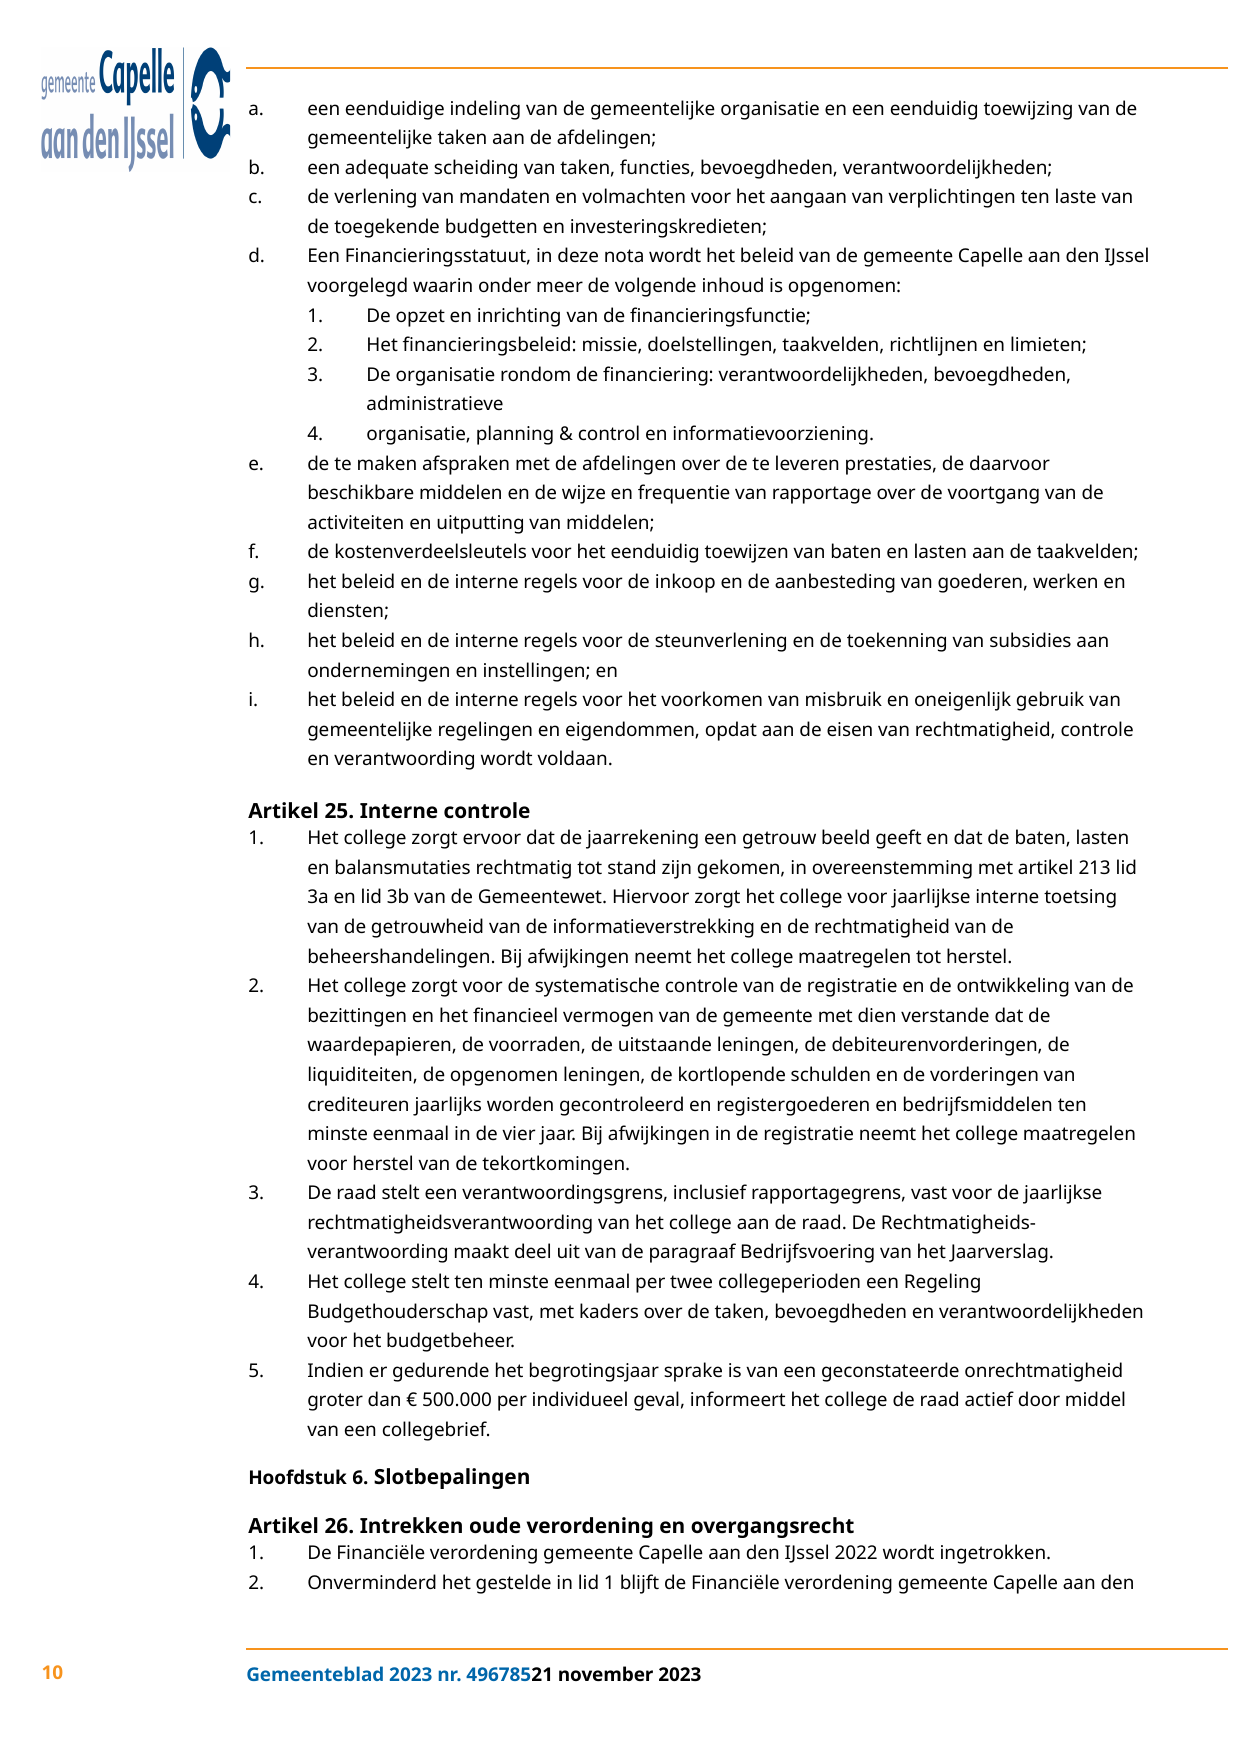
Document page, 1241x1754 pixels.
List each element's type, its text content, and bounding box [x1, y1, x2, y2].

list Indien er gedurende het begrotingsjaar sprake is van een geconstateerde onrechtmatigheid groter dan € 500.000 per individueel geval, informeert het college de raad actief door middel van een collegebrief. [248, 1357, 1152, 1442]
list Het college stelt ten minste eenmaal per twee collegeperioden een Regeling Budgethouderschap vast, met kaders over de taken, bevoegdheden en verantwoordelijkheden voor het budgetbeheer. [248, 1268, 1152, 1353]
list organisatie, planning & control en informatievoorziening. [307, 420, 1152, 446]
list het beleid en de interne regels voor het voorkomen van misbruik en oneigenlijk gebruik van gemeentelijke regelingen en eigendommen, opdat aan de eisen van rechtmatigheid, controle en verantwoording wordt voldaan. [248, 686, 1152, 771]
list het beleid en de interne regels voor de steunverlening en de toekenning van subsidies aan ondernemingen en instellingen; en [248, 627, 1152, 683]
list het beleid en de interne regels voor de inkoop en de aanbesteding van goederen, werken en diensten; [248, 568, 1152, 623]
list Onverminderd het gestelde in lid 1 blijft de Financiële verordening gemeente Capelle aan den [248, 1569, 1152, 1595]
list Het financieringsbeleid: missie, doelstellingen, taakvelden, richtlijnen en limieten; [307, 331, 1152, 357]
list De organisatie rondom de financiering: verantwoordelijkheden, bevoegdheden, administratieve [307, 361, 1152, 416]
list de kostenverdeelsleutels voor het eenduidig toewijzen van baten en lasten aan de taakvelden; [248, 538, 1152, 564]
text Artikel 25. Interne controle [248, 796, 1152, 824]
list Een Financieringsstatuut, in deze nota wordt het beleid van de gemeente Capelle aan den IJssel voorgelegd waarin onder meer de volgende inhoud is opgenomen: [248, 243, 1152, 298]
list Het college zorgt voor de systematische controle van de registratie en de ontwikkeling van de bezittingen en het financieel vermogen van de gemeente met dien verstande dat de waardepapieren, de voorraden, de uitstaande leningen, de debiteurenvorderingen, de liquiditeiten, de opgenomen leningen, de kortlopende schulden en de vorderingen van crediteuren jaarlijks worden gecontroleerd en registergoederen en bedrijfsmiddelen ten minste eenmaal in de vier jaar. Bij afwijkingen in de registratie neemt het college maatregelen voor herstel van de tekortkomingen. [248, 972, 1152, 1176]
list de te maken afspraken met de afdelingen over de te leveren prestaties, de daarvoor beschikbare middelen en de wijze en frequentie van rapportage over de voortgang van de activiteiten en uitputting van middelen; [248, 450, 1152, 535]
list De Financiële verordening gemeente Capelle aan den IJssel 2022 wordt ingetrokken. [248, 1539, 1152, 1565]
list een adequate scheiding van taken, functies, bevoegdheden, verantwoordelijkheden; [248, 154, 1152, 180]
text Artikel 26. Intrekken oude verordening en overgangsrecht [248, 1511, 1152, 1539]
list De opzet en inrichting van de financieringsfunctie; [307, 302, 1152, 328]
list een eenduidige indeling van de gemeentelijke organisatie en een eenduidig toewijzing van de gemeentelijke taken aan de afdelingen; [248, 95, 1152, 150]
text Hoofdstuk 6. Slotbepalingen [248, 1462, 1152, 1490]
list De raad stelt een verantwoordingsgrens, inclusief rapportagegrens, vast voor de jaarlijkse rechtmatigheidsverantwoording van het college aan de raad. De Rechtmatigheids-verantwoording maakt deel uit van de paragraaf Bedrijfsvoering van het Jaarverslag. [248, 1179, 1152, 1264]
picture [41, 47, 231, 172]
list Het college zorgt ervoor dat de jaarrekening een getrouw beeld geeft en dat de baten, lasten en balansmutaties rechtmatig tot stand zijn gekomen, in overeenstemming met artikel 213 lid 3a en lid 3b van de Gemeentewet. Hiervoor zorgt het college voor jaarlijkse interne toetsing van de getrouwheid van de informatieverstrekking en de rechtmatigheid van de beheershandelingen. Bij afwijkingen neemt het college maatregelen tot herstel. [248, 824, 1152, 968]
list de verlening van mandaten en volmachten voor het aangaan van verplichtingen ten laste van de toegekende budgetten en investeringskredieten; [248, 183, 1152, 239]
